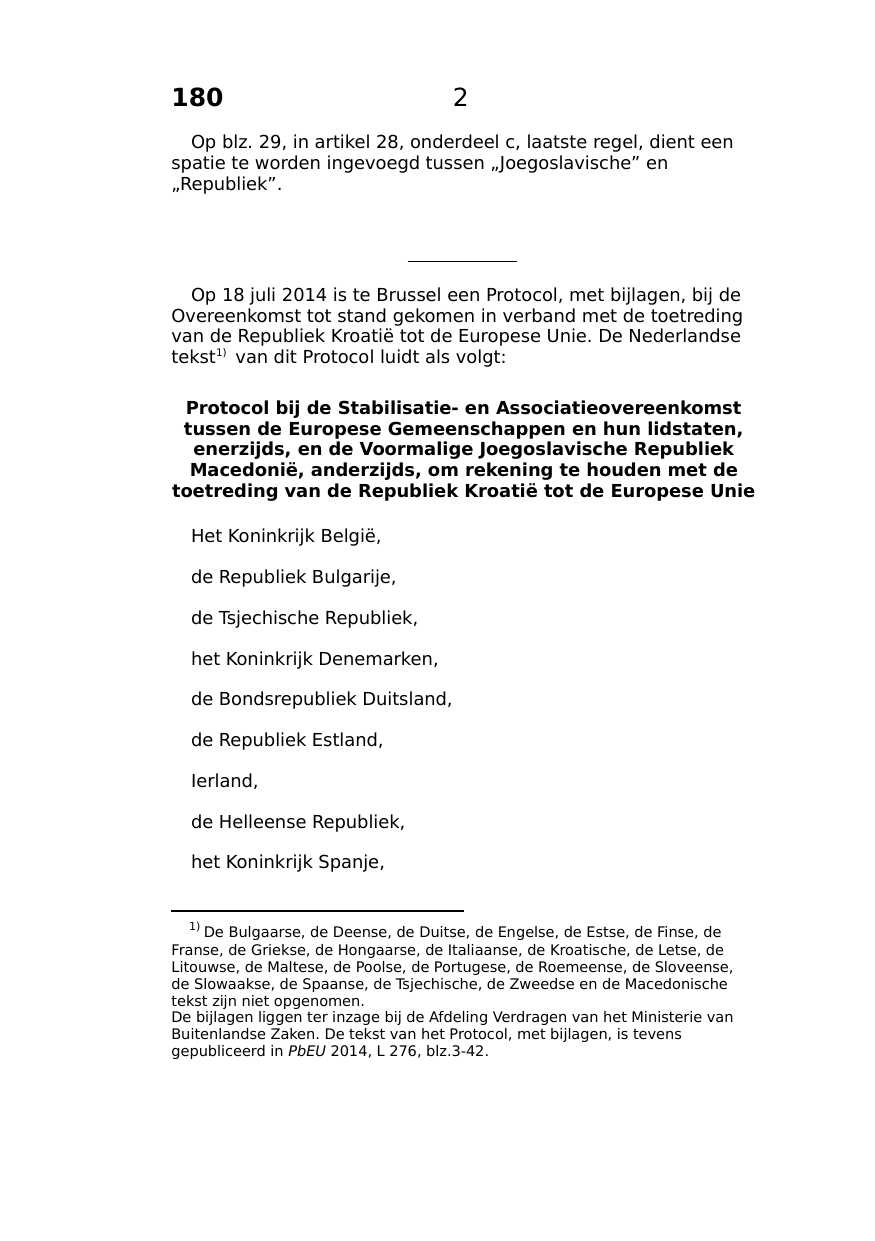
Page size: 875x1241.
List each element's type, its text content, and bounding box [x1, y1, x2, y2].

text Op blz. 29, in artikel 28, onderdeel c, laatste regel, dient een spatie te worden ingevoegd tussen „Joegoslavische” en „Republiek”. [171, 132, 756, 194]
text Ierland, [171, 771, 756, 791]
text Het Koninkrijk België, [171, 526, 756, 547]
text De Bulgaarse, de Deense, de Duitse, de Engelse, de Estse, de Finse, de Franse, de Griekse, de Hongaarse, de Italiaanse, de Kroatische, de Letse, de Litouwse, de Maltese, de Poolse, de Portugese, de Roemeense, de Sloveense, de Slowaakse, de Spaanse, de Tsjechische, de Zweedse en de Macedonische tekst zijn niet opgenomen. [171, 920, 756, 1009]
subtitle Protocol bij de Stabilisatie- en Associatieovereenkomst tussen de Europese Gemeenschappen en hun lidstaten, enerzijds, en de Voormalige Joegoslavische Republiek Macedonië, anderzijds, om rekening te houden met de toetreding van de Republiek Kroatië tot de Europese Unie [171, 398, 756, 501]
text de Republiek Estland, [171, 730, 756, 751]
text het Koninkrijk Spanje, [171, 852, 756, 873]
text de Tsjechische Republiek, [171, 608, 756, 628]
text de Bondsrepubliek Duitsland, [171, 689, 756, 710]
text De bijlagen liggen ter inzage bij de Afdeling Verdragen van het Ministerie van Buitenlandse Zaken. De tekst van het Protocol, met bijlagen, is tevens gepubliceerd in PbEU 2014, L 276, blz.3-42. [171, 1009, 756, 1060]
text Op 18 juli 2014 is te Brussel een Protocol, met bijlagen, bij de Overeenkomst tot stand gekomen in verband met de toetreding van de Republiek Kroatië tot de Europese Unie. De Nederlandse tekst van dit Protocol luidt als volgt: [171, 285, 756, 368]
text de Helleense Republiek, [171, 811, 756, 832]
text het Koninkrijk Denemarken, [171, 648, 756, 669]
text de Republiek Bulgarije, [171, 567, 756, 588]
